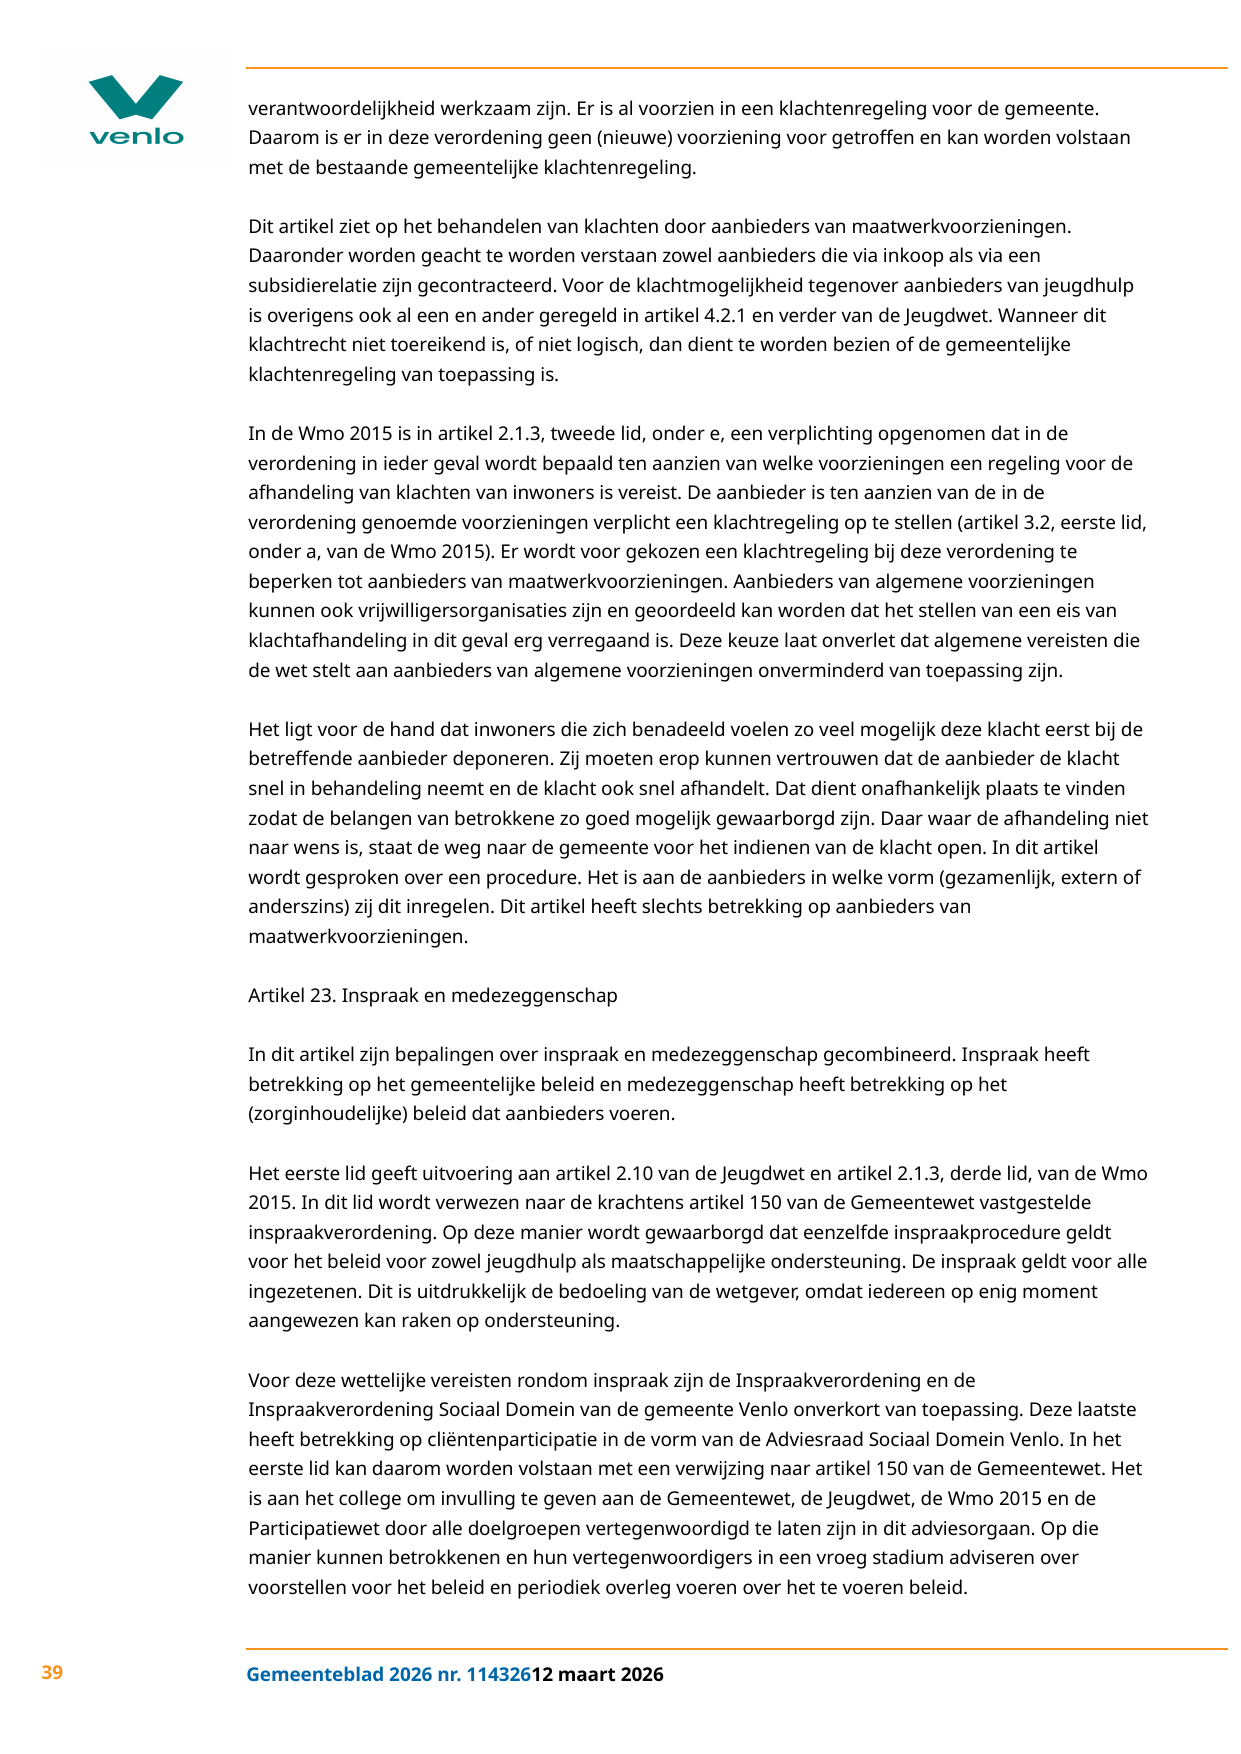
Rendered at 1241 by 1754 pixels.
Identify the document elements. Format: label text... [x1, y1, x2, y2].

text Voor deze wettelijke vereisten rondom inspraak zijn de Inspraakverordening en de Inspraakverordening Sociaal Domein van de gemeente Venlo onverkort van toepassing. Deze laatste heeft betrekking op cliëntenparticipatie in de vorm van de Adviesraad Sociaal Domein Venlo. In het eerste lid kan daarom worden volstaan met een verwijzing naar artikel 150 van de Gemeentewet. Het is aan het college om invulling te geven aan de Gemeentewet, de Jeugdwet, de Wmo 2015 en de Participatiewet door alle doelgroepen vertegenwoordigd te laten zijn in dit adviesorgaan. Op die manier kunnen betrokkenen en hun vertegenwoordigers in een vroeg stadium adviseren over voorstellen voor het beleid en periodiek overleg voeren over het te voeren beleid. [248, 1367, 1152, 1600]
text Het ligt voor de hand dat inwoners die zich benadeeld voelen zo veel mogelijk deze klacht eerst bij de betreffende aanbieder deponeren. Zij moeten erop kunnen vertrouwen dat de aanbieder de klacht snel in behandeling neemt en de klacht ook snel afhandelt. Dat dient onafhankelijk plaats te vinden zodat de belangen van betrokkene zo goed mogelijk gewaarborgd zijn. Daar waar de afhandeling niet naar wens is, staat de weg naar de gemeente voor het indienen van de klacht open. In dit artikel wordt gesproken over een procedure. Het is aan de aanbieders in welke vorm (gezamenlijk, extern of anderszins) zij dit inregelen. Dit artikel heeft slechts betrekking op aanbieders van maatwerkvoorzieningen. [248, 716, 1152, 949]
text Artikel 23. Inspraak en medezeggenschap [248, 982, 1152, 1008]
text Het eerste lid geeft uitvoering aan artikel 2.10 van de Jeugdwet en artikel 2.1.3, derde lid, van de Wmo 2015. In dit lid wordt verwezen naar de krachtens artikel 150 van de Gemeentewet vastgestelde inspraakverordening. Op deze manier wordt gewaarborgd dat eenzelfde inspraakprocedure geldt voor het beleid voor zowel jeugdhulp als maatschappelijke ondersteuning. De inspraak geldt voor alle ingezetenen. Dit is uitdrukkelijk de bedoeling van de wetgever, omdat iedereen op enig moment aangewezen kan raken op ondersteuning. [248, 1160, 1152, 1333]
picture [41, 47, 231, 172]
text verantwoordelijkheid werkzaam zijn. Er is al voorzien in een klachtenregeling voor de gemeente. Daarom is er in deze verordening geen (nieuwe) voorziening voor getroffen en kan worden volstaan met de bestaande gemeentelijke klachtenregeling. [248, 95, 1152, 180]
text Dit artikel ziet op het behandelen van klachten door aanbieders van maatwerkvoorzieningen. Daaronder worden geacht te worden verstaan zowel aanbieders die via inkoop als via een subsidierelatie zijn gecontracteerd. Voor de klachtmogelijkheid tegenover aanbieders van jeugdhulp is overigens ook al een en ander geregeld in artikel 4.2.1 en verder van de Jeugdwet. Wanneer dit klachtrecht niet toereikend is, of niet logisch, dan dient te worden bezien of de gemeentelijke klachtenregeling van toepassing is. [248, 213, 1152, 387]
text In dit artikel zijn bepalingen over inspraak en medezeggenschap gecombineerd. Inspraak heeft betrekking op het gemeentelijke beleid en medezeggenschap heeft betrekking op het (zorginhoudelijke) beleid dat aanbieders voeren. [248, 1041, 1152, 1126]
text In de Wmo 2015 is in artikel 2.1.3, tweede lid, onder e, een verplichting opgenomen dat in de verordening in ieder geval wordt bepaald ten aanzien van welke voorzieningen een regeling voor de afhandeling van klachten van inwoners is vereist. De aanbieder is ten aanzien van de in de verordening genoemde voorzieningen verplicht een klachtregeling op te stellen (artikel 3.2, eerste lid, onder a, van de Wmo 2015). Er wordt voor gekozen een klachtregeling bij deze verordening te beperken tot aanbieders van maatwerkvoorzieningen. Aanbieders van algemene voorzieningen kunnen ook vrijwilligersorganisaties zijn en geoordeeld kan worden dat het stellen van een eis van klachtafhandeling in dit geval erg verregaand is. Deze keuze laat onverlet dat algemene vereisten die de wet stelt aan aanbieders van algemene voorzieningen onverminderd van toepassing zijn. [248, 420, 1152, 683]
